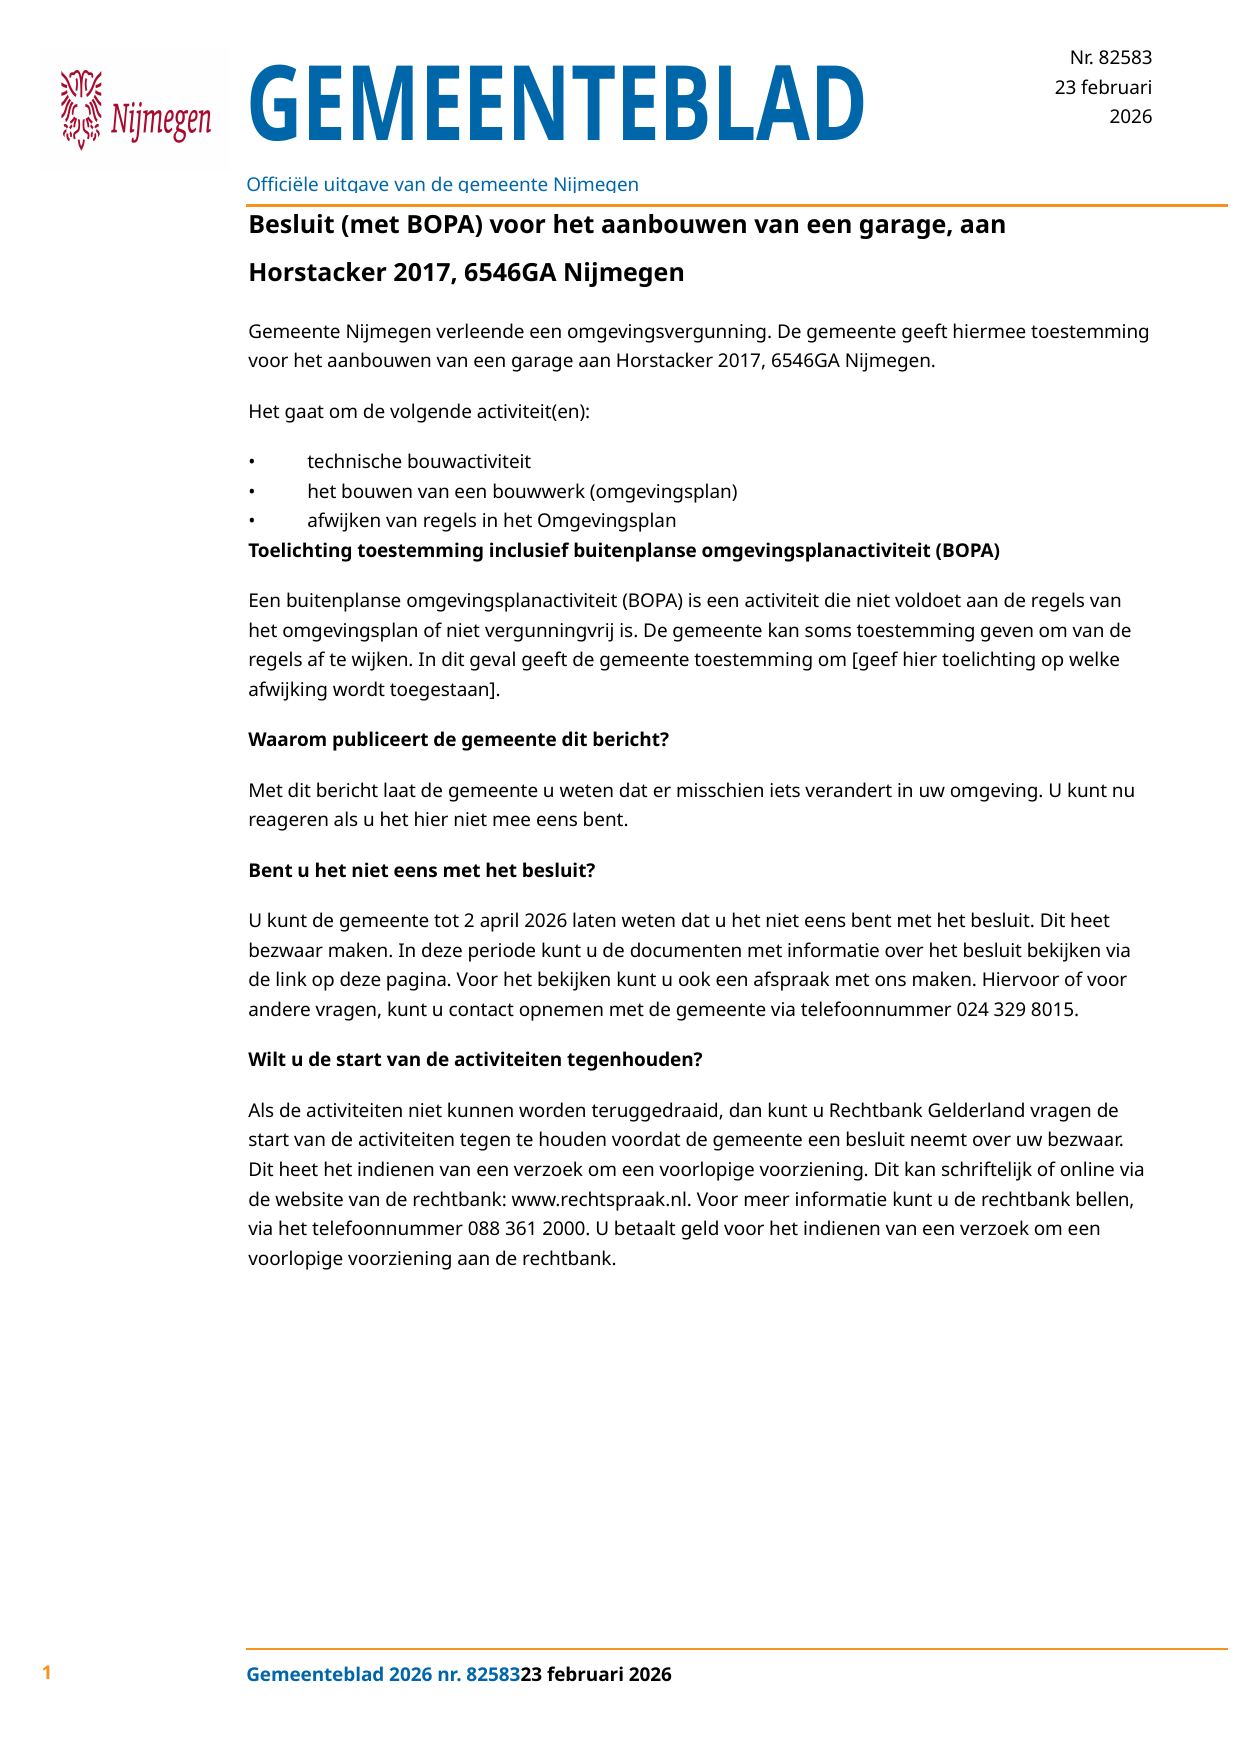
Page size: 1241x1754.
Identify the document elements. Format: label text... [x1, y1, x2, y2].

text Met dit bericht laat de gemeente u weten dat er misschien iets verandert in uw omgeving. U kunt nu reageren als u het hier niet mee eens bent. [248, 777, 1152, 832]
text Als de activiteiten niet kunnen worden teruggedraaid, dan kunt u Rechtbank Gelderland vragen de start van de activiteiten tegen te houden voordat de gemeente een besluit neemt over uw bezwaar. Dit heet het indienen van een verzoek om een voorlopige voorziening. Dit kan schriftelijk of online via de website van de rechtbank: www.rechtspraak.nl. Voor meer informatie kunt u de rechtbank bellen, via het telefoonnummer 088 361 2000. U betaalt geld voor het indienen van een verzoek om een voorlopige voorziening aan de rechtbank. [248, 1097, 1152, 1271]
picture [41, 47, 231, 172]
text Besluit (met BOPA) voor het aanbouwen van een garage, aan Horstacker 2017, 6546GA Nijmegen [248, 207, 1152, 288]
text U kunt de gemeente tot 2 april 2026 laten weten dat u het niet eens bent met het besluit. Dit heet bezwaar maken. In deze periode kunt u de documenten met informatie over het besluit bekijken via de link op deze pagina. Voor het bekijken kunt u ook een afspraak met ons maken. Hiervoor of voor andere vragen, kunt u contact opnemen met de gemeente via telefoonnummer 024 329 8015. [248, 907, 1152, 1022]
text Gemeente Nijmegen verleende een omgevingsvergunning. De gemeente geeft hiermee toestemming voor het aanbouwen van een garage aan Horstacker 2017, 6546GA Nijmegen. [248, 318, 1152, 373]
list afwijken van regels in het Omgevingsplan [248, 507, 1152, 533]
text Wilt u de start van de activiteiten tegenhouden? [248, 1047, 1152, 1072]
text Toelichting toestemming inclusief buitenplanse omgevingsplanactiviteit (BOPA) [248, 537, 1152, 563]
list het bouwen van een bouwwerk (omgevingsplan) [248, 478, 1152, 504]
text Het gaat om de volgende activiteit(en): [248, 398, 1152, 424]
text Waarom publiceert de gemeente dit bericht? [248, 727, 1152, 752]
list technische bouwactiviteit [248, 448, 1152, 474]
text Bent u het niet eens met het besluit? [248, 857, 1152, 883]
text Een buitenplanse omgevingsplanactiviteit (BOPA) is een activiteit die niet voldoet aan de regels van het omgevingsplan of niet vergunningvrij is. De gemeente kan soms toestemming geven om van de regels af te wijken. In dit geval geeft de gemeente toestemming om [geef hier toelichting op welke afwijking wordt toegestaan]. [248, 587, 1152, 702]
